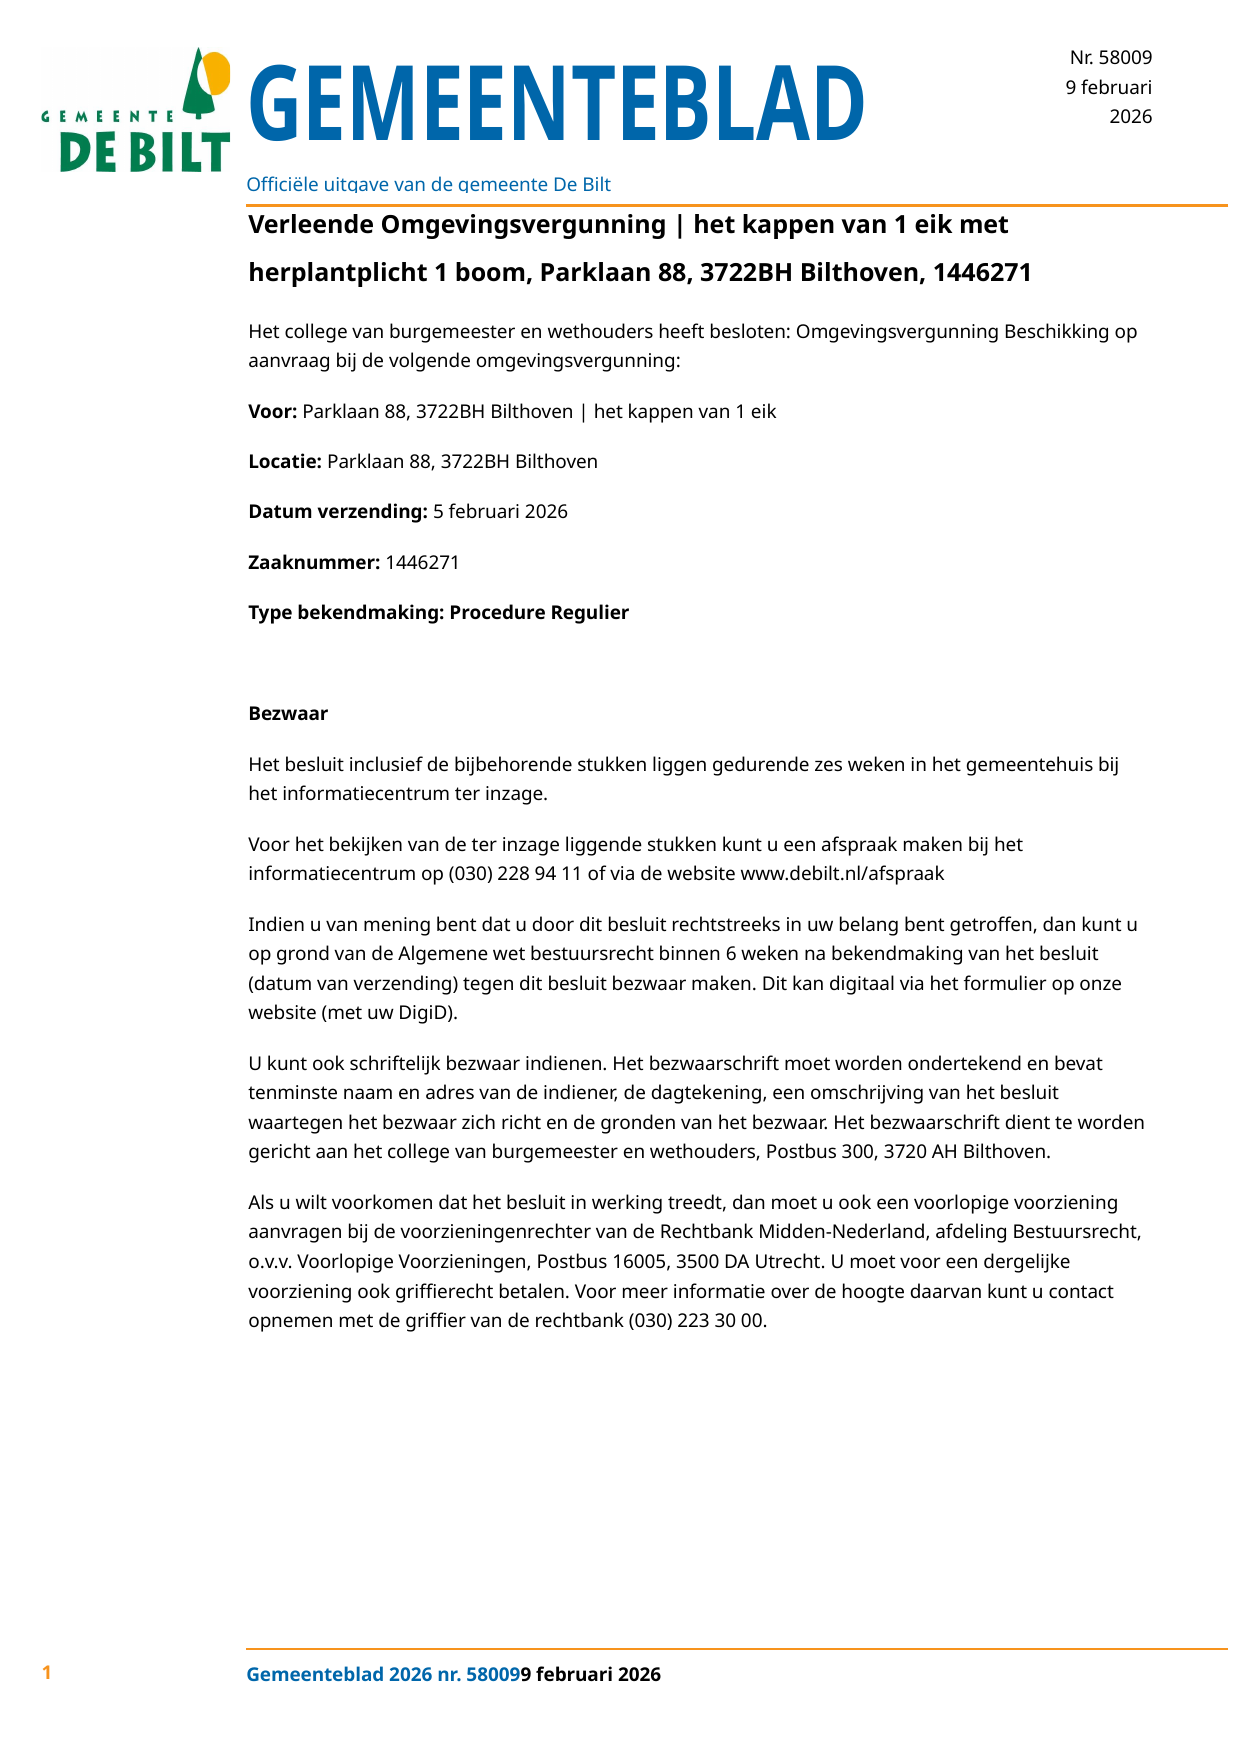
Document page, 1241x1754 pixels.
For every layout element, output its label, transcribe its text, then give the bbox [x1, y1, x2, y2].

text Voor: Parklaan 88, 3722BH Bilthoven | het kappen van 1 eik [248, 398, 1152, 424]
picture [41, 47, 231, 172]
text Verleende Omgevingsvergunning | het kappen van 1 eik met herplantplicht 1 boom, Parklaan 88, 3722BH Bilthoven, 1446271 [248, 207, 1152, 288]
text U kunt ook schriftelijk bezwaar indienen. Het bezwaarschrift moet worden ondertekend en bevat tenminste naam en adres van de indiener, de dagtekening, een omschrijving van het besluit waartegen het bezwaar zich richt en de gronden van het bezwaar. Het bezwaarschrift dient te worden gericht aan het college van burgemeester en wethouders, Postbus 300, 3720 AH Bilthoven. [248, 1050, 1152, 1164]
text Type bekendmaking: Procedure Regulier [248, 599, 1152, 625]
text Bezwaar [248, 700, 1152, 726]
text Als u wilt voorkomen dat het besluit in werking treedt, dan moet u ook een voorlopige voorziening aanvragen bij de voorzieningenrechter van de Rechtbank Midden-Nederland, afdeling Bestuursrecht, o.v.v. Voorlopige Voorzieningen, Postbus 16005, 3500 DA Utrecht. U moet voor een dergelijke voorziening ook griffierecht betalen. Voor meer informatie over de hoogte daarvan kunt u contact opnemen met de griffier van de rechtbank (030) 223 30 00. [248, 1189, 1152, 1333]
text Locatie: Parklaan 88, 3722BH Bilthoven [248, 448, 1152, 474]
text Het college van burgemeester en wethouders heeft besloten: Omgevingsvergunning Beschikking op aanvraag bij de volgende omgevingsvergunning: [248, 318, 1152, 373]
text Indien u van mening bent dat u door dit besluit rechtstreeks in uw belang bent getroffen, dan kunt u op grond van de Algemene wet bestuursrecht binnen 6 weken na bekendmaking van het besluit (datum van verzending) tegen dit besluit bezwaar maken. Dit kan digitaal via het formulier op onze website (met uw DigiD). [248, 911, 1152, 1025]
text Datum verzending: 5 februari 2026 [248, 499, 1152, 524]
text Zaaknummer: 1446271 [248, 549, 1152, 575]
text Voor het bekijken van de ter inzage liggende stukken kunt u een afspraak maken bij het informatiecentrum op (030) 228 94 11 of via de website www.debilt.nl/afspraak [248, 831, 1152, 886]
text Het besluit inclusief de bijbehorende stukken liggen gedurende zes weken in het gemeentehuis bij het informatiecentrum ter inzage. [248, 751, 1152, 806]
